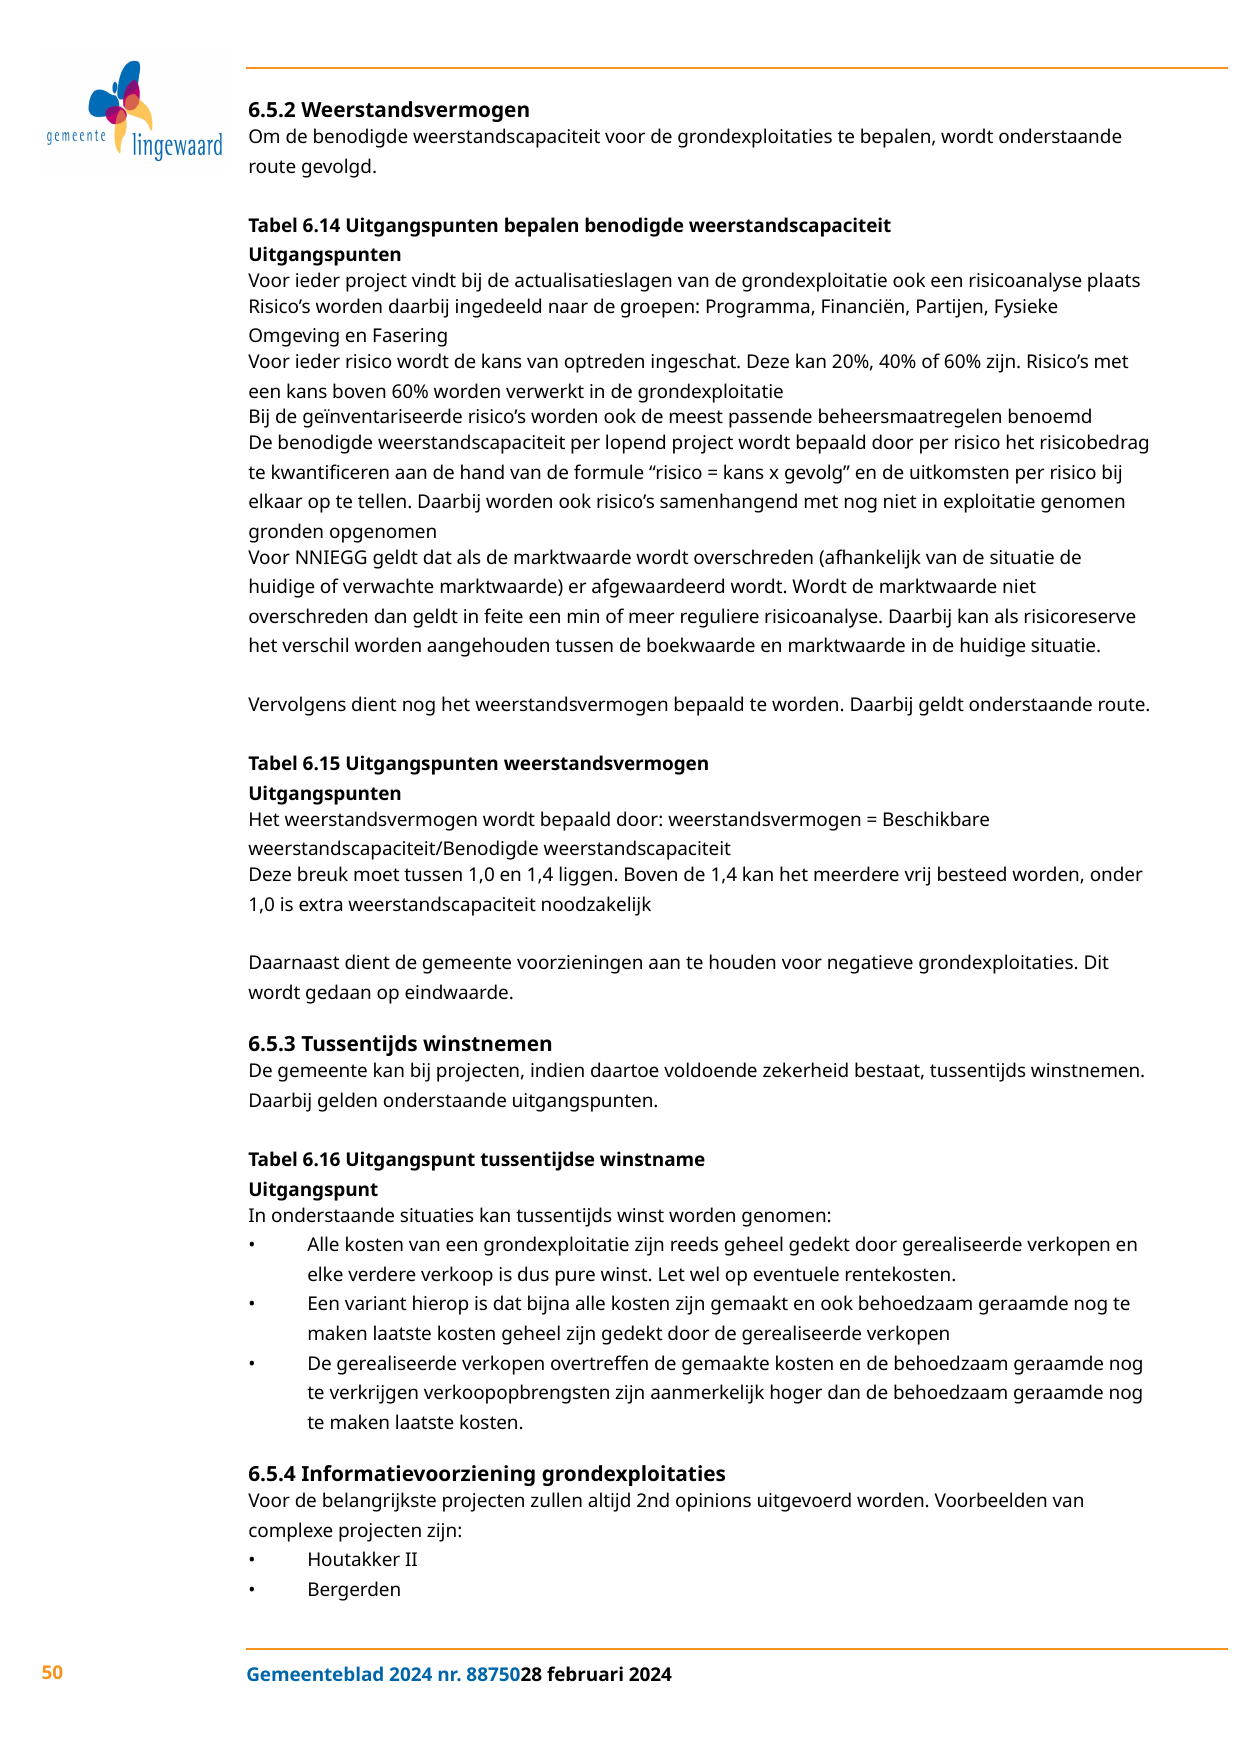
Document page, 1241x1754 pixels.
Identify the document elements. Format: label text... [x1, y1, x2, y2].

table_header Uitgangspunt [248, 1176, 1152, 1202]
text Om de benodigde weerstandscapaciteit voor de grondexploitaties te bepalen, wordt onderstaande route gevolgd. [248, 123, 1152, 178]
table_cell Voor ieder risico wordt de kans van optreden ingeschat. Deze kan 20%, 40% of 60% zijn. Risico’s met een kans boven 60% worden verwerkt in de grondexploitatie [248, 349, 1152, 404]
text 6.5.4 Informatievoorziening grondexploitaties [248, 1459, 1152, 1487]
table_cell Bij de geïnventariseerde risico’s worden ook de meest passende beheersmaatregelen benoemd [248, 404, 1152, 429]
text Vervolgens dient nog het weerstandsvermogen bepaald te worden. Daarbij geldt onderstaande route. [248, 691, 1152, 717]
table_header Uitgangspunten [248, 242, 1152, 267]
text Tabel 6.16 Uitgangspunt tussentijdse winstname [248, 1146, 1152, 1172]
text 6.5.2 Weerstandsvermogen [248, 95, 1152, 123]
table_cell Voor NNIEGG geldt dat als de marktwaarde wordt overschreden (afhankelijk van de situatie de huidige of verwachte marktwaarde) er afgewaardeerd wordt. Wordt de marktwaarde niet overschreden dan geldt in feite een min of meer reguliere risicoanalyse. Daarbij kan als risicoreserve het verschil worden aangehouden tussen de boekwaarde en marktwaarde in de huidige situatie. [248, 544, 1152, 658]
table_cell Het weerstandsvermogen wordt bepaald door: weerstandsvermogen = Beschikbare weerstandscapaciteit/Benodigde weerstandscapaciteit [248, 806, 1152, 861]
text Tabel 6.15 Uitgangspunten weerstandsvermogen [248, 750, 1152, 776]
table_cell Deze breuk moet tussen 1,0 en 1,4 liggen. Boven de 1,4 kan het meerdere vrij besteed worden, onder 1,0 is extra weerstandscapaciteit noodzakelijk [248, 861, 1152, 916]
list Houtakker II [248, 1546, 1152, 1572]
table_cell Voor ieder project vindt bij de actualisatieslagen van de grondexploitatie ook een risicoanalyse plaats [248, 268, 1152, 293]
text Voor de belangrijkste projecten zullen altijd 2nd opinions uitgevoerd worden. Voorbeelden van complexe projecten zijn: [248, 1487, 1152, 1542]
text 6.5.3 Tussentijds winstnemen [248, 1029, 1152, 1058]
table_cell In onderstaande situaties kan tussentijds winst worden genomen: Alle kosten van een grondexploitatie zijn reeds geheel gedekt door gerealiseerde verkopen en elke verdere verkoop is dus pure winst. Let wel op eventuele rentekosten. Een variant hierop is dat bijna alle kosten zijn gemaakt en ook behoedzaam geraamde nog te maken laatste kosten geheel zijn gedekt door de gerealiseerde verkopen De gerealiseerde verkopen overtreffen de gemaakte kosten en de behoedzaam geraamde nog te verkrijgen verkoopopbrengsten zijn aanmerkelijk hoger dan de behoedzaam geraamde nog te maken laatste kosten. [248, 1202, 1152, 1435]
text Daarnaast dient de gemeente voorzieningen aan te houden voor negatieve grondexploitaties. Dit wordt gedaan op eindwaarde. [248, 949, 1152, 1004]
table_cell Risico’s worden daarbij ingedeeld naar de groepen: Programma, Financiën, Partijen, Fysieke Omgeving en Fasering [248, 293, 1152, 348]
table_cell De benodigde weerstandscapaciteit per lopend project wordt bepaald door per risico het risicobedrag te kwantificeren aan de hand van de formule “risico = kans x gevolg” en de uitkomsten per risico bij elkaar op te tellen. Daarbij worden ook risico’s samenhangend met nog niet in exploitatie genomen gronden opgenomen [248, 430, 1152, 544]
picture [41, 47, 231, 172]
text Tabel 6.14 Uitgangspunten bepalen benodigde weerstandscapaciteit [248, 212, 1152, 238]
table_header Uitgangspunten [248, 780, 1152, 806]
list Bergerden [248, 1576, 1152, 1602]
text De gemeente kan bij projecten, indien daartoe voldoende zekerheid bestaat, tussentijds winstnemen. Daarbij gelden onderstaande uitgangspunten. [248, 1058, 1152, 1113]
